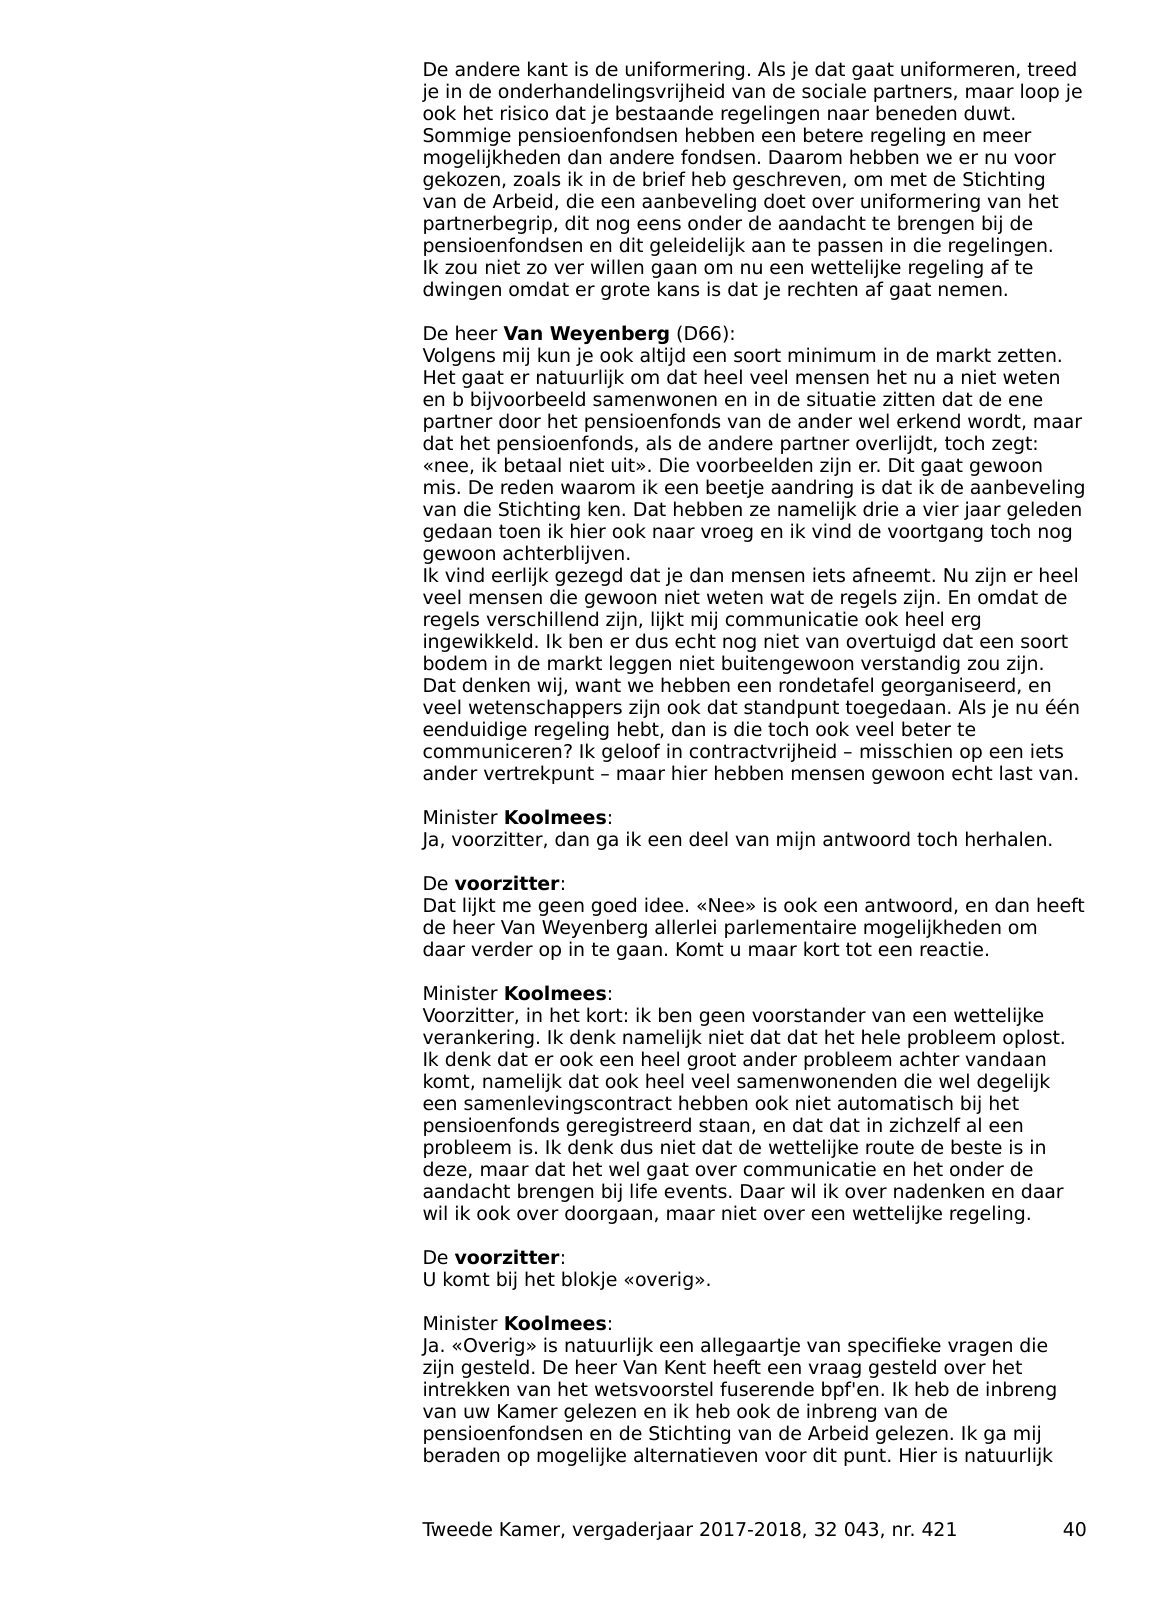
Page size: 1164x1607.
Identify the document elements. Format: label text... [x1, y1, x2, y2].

text Ik zou niet zo ver willen gaan om nu een wettelijke regeling af te dwingen omdat er grote kans is dat je rechten af gaat nemen. [422, 257, 1087, 301]
text Ja, voorzitter, dan ga ik een deel van mijn antwoord toch herhalen. [422, 829, 1087, 851]
text U komt bij het blokje «overig». [422, 1269, 1087, 1291]
text De heer Van Weyenberg (D66): [422, 323, 1087, 345]
text De voorzitter: [422, 1247, 1087, 1269]
text Volgens mij kun je ook altijd een soort minimum in de markt zetten. Het gaat er natuurlijk om dat heel veel mensen het nu a niet weten en b bijvoorbeeld samenwonen en in de situatie zitten dat de ene partner door het pensioenfonds van de ander wel erkend wordt, maar dat het pensioenfonds, als de andere partner overlijdt, toch zegt: «nee, ik betaal niet uit». Die voorbeelden zijn er. Dit gaat gewoon mis. De reden waarom ik een beetje aandring is dat ik de aanbeveling van die Stichting ken. Dat hebben ze namelijk drie a vier jaar geleden gedaan toen ik hier ook naar vroeg en ik vind de voortgang toch nog gewoon achterblijven. [422, 345, 1087, 565]
text Ik vind eerlijk gezegd dat je dan mensen iets afneemt. Nu zijn er heel veel mensen die gewoon niet weten wat de regels zijn. En omdat de regels verschillend zijn, lijkt mij communicatie ook heel erg ingewikkeld. Ik ben er dus echt nog niet van overtuigd dat een soort bodem in de markt leggen niet buitengewoon verstandig zou zijn. [422, 565, 1087, 675]
text Minister Koolmees: [422, 807, 1087, 829]
text Dat denken wij, want we hebben een rondetafel georganiseerd, en veel wetenschappers zijn ook dat standpunt toegedaan. Als je nu één eenduidige regeling hebt, dan is die toch ook veel beter te communiceren? Ik geloof in contractvrijheid – misschien op een iets ander vertrekpunt – maar hier hebben mensen gewoon echt last van. [422, 675, 1087, 784]
text Voorzitter, in het kort: ik ben geen voorstander van een wettelijke verankering. Ik denk namelijk niet dat dat het hele probleem oplost. Ik denk dat er ook een heel groot ander probleem achter vandaan komt, namelijk dat ook heel veel samenwonenden die wel degelijk een samenlevingscontract hebben ook niet automatisch bij het pensioenfonds geregistreerd staan, en dat dat in zichzelf al een probleem is. Ik denk dus niet dat de wettelijke route de beste is in deze, maar dat het wel gaat over communicatie en het onder de aandacht brengen bij life events. Daar wil ik over nadenken en daar wil ik ook over doorgaan, maar niet over een wettelijke regeling. [422, 1005, 1087, 1225]
text Minister Koolmees: [422, 983, 1087, 1005]
text De andere kant is de uniformering. Als je dat gaat uniformeren, treed je in de onderhandelingsvrijheid van de sociale partners, maar loop je ook het risico dat je bestaande regelingen naar beneden duwt. Sommige pensioenfondsen hebben een betere regeling en meer mogelijkheden dan andere fondsen. Daarom hebben we er nu voor gekozen, zoals ik in de brief heb geschreven, om met de Stichting van de Arbeid, die een aanbeveling doet over uniformering van het partnerbegrip, dit nog eens onder de aandacht te brengen bij de pensioenfondsen en dit geleidelijk aan te passen in die regelingen. [422, 59, 1087, 257]
text Ja. «Overig» is natuurlijk een allegaartje van specifieke vragen die zijn gesteld. De heer Van Kent heeft een vraag gesteld over het intrekken van het wetsvoorstel fuserende bpf'en. Ik heb de inbreng van uw Kamer gelezen en ik heb ook de inbreng van de pensioenfondsen en de Stichting van de Arbeid gelezen. Ik ga mij beraden op mogelijke alternatieven voor dit punt. Hier is natuurlijk [422, 1335, 1087, 1467]
text Dat lijkt me geen goed idee. «Nee» is ook een antwoord, en dan heeft de heer Van Weyenberg allerlei parlementaire mogelijkheden om daar verder op in te gaan. Komt u maar kort tot een reactie. [422, 895, 1087, 961]
text De voorzitter: [422, 873, 1087, 895]
text Minister Koolmees: [422, 1313, 1087, 1335]
